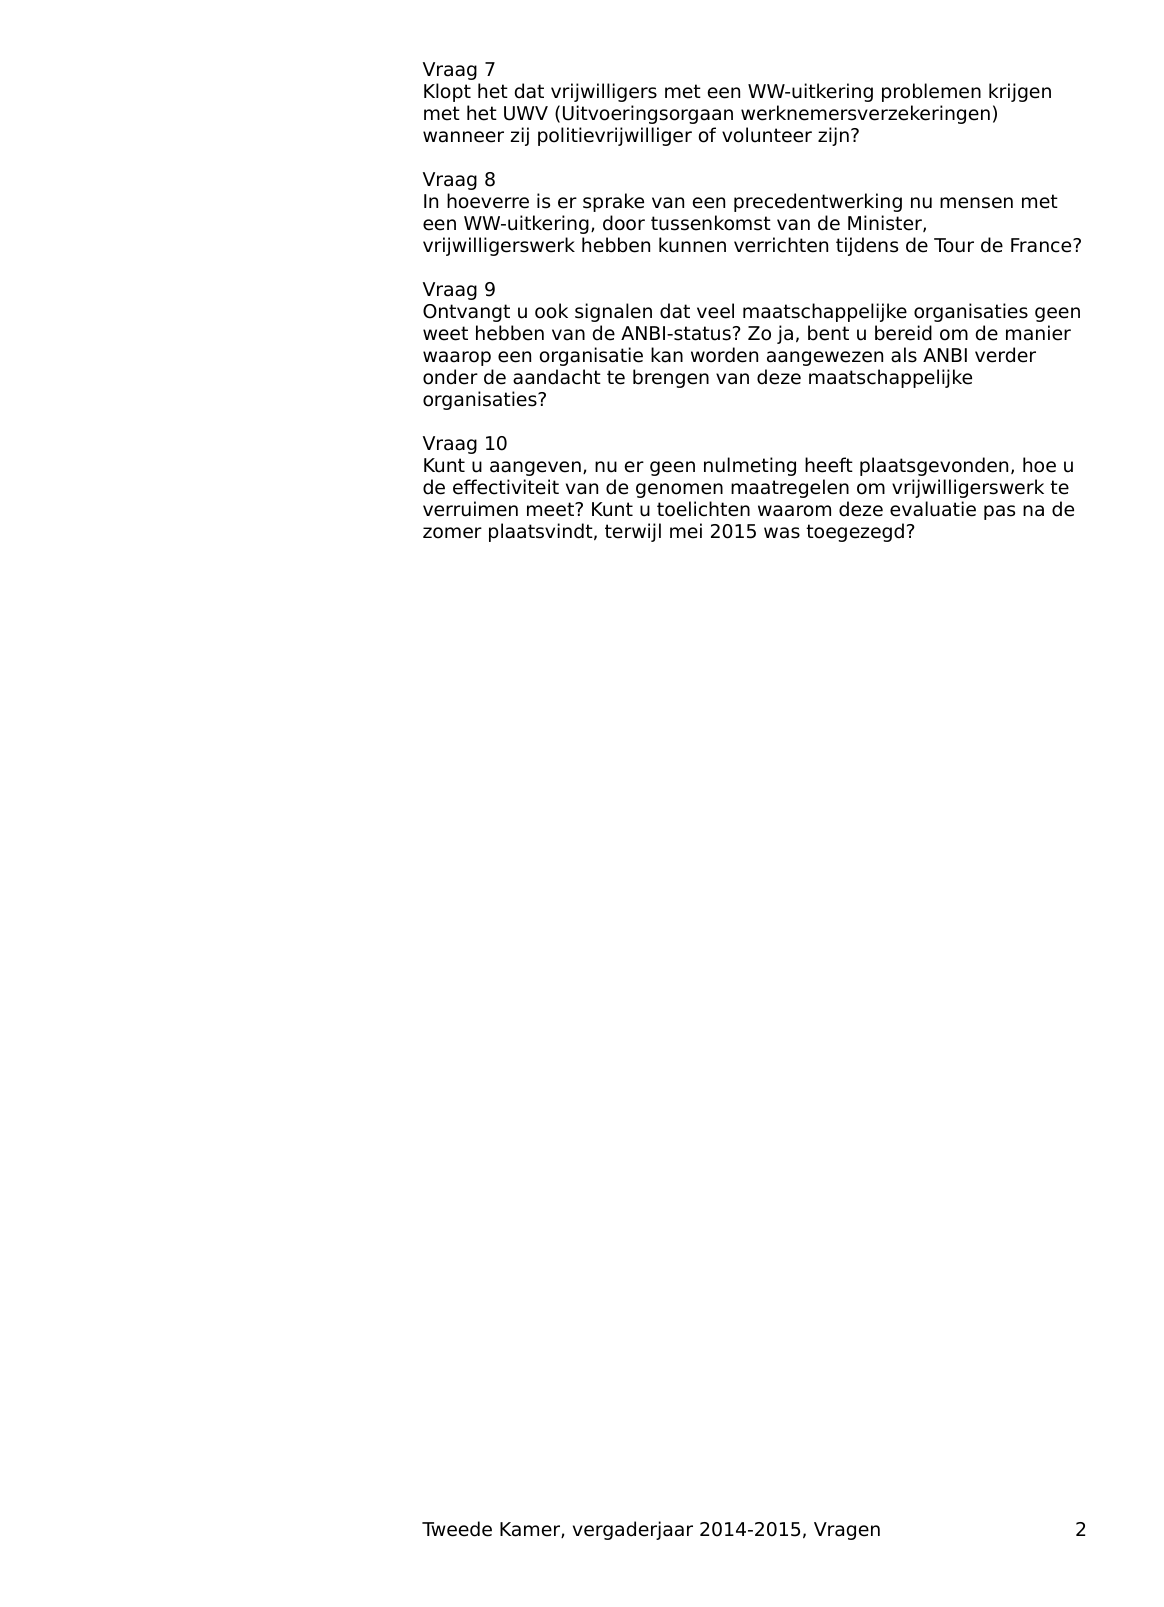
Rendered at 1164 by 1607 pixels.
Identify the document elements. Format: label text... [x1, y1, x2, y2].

text Ontvangt u ook signalen dat veel maatschappelijke organisaties geen weet hebben van de ANBI-status? Zo ja, bent u bereid om de manier waarop een organisatie kan worden aangewezen als ANBI verder onder de aandacht te brengen van deze maatschappelijke organisaties? [422, 301, 1087, 411]
text Vraag 9 [422, 279, 1087, 301]
text Vraag 8 [422, 169, 1087, 191]
text Kunt u aangeven, nu er geen nulmeting heeft plaatsgevonden, hoe u de effectiviteit van de genomen maatregelen om vrijwilligerswerk te verruimen meet? Kunt u toelichten waarom deze evaluatie pas na de zomer plaatsvindt, terwijl mei 2015 was toegezegd? [422, 455, 1087, 543]
text In hoeverre is er sprake van een precedentwerking nu mensen met een WW-uitkering, door tussenkomst van de Minister, vrijwilligerswerk hebben kunnen verrichten tijdens de Tour de France? [422, 191, 1087, 257]
text Vraag 10 [422, 433, 1087, 455]
text Klopt het dat vrijwilligers met een WW-uitkering problemen krijgen met het UWV (Uitvoeringsorgaan werknemersverzekeringen) wanneer zij politievrijwilliger of volunteer zijn? [422, 81, 1087, 147]
text Vraag 7 [422, 59, 1087, 81]
